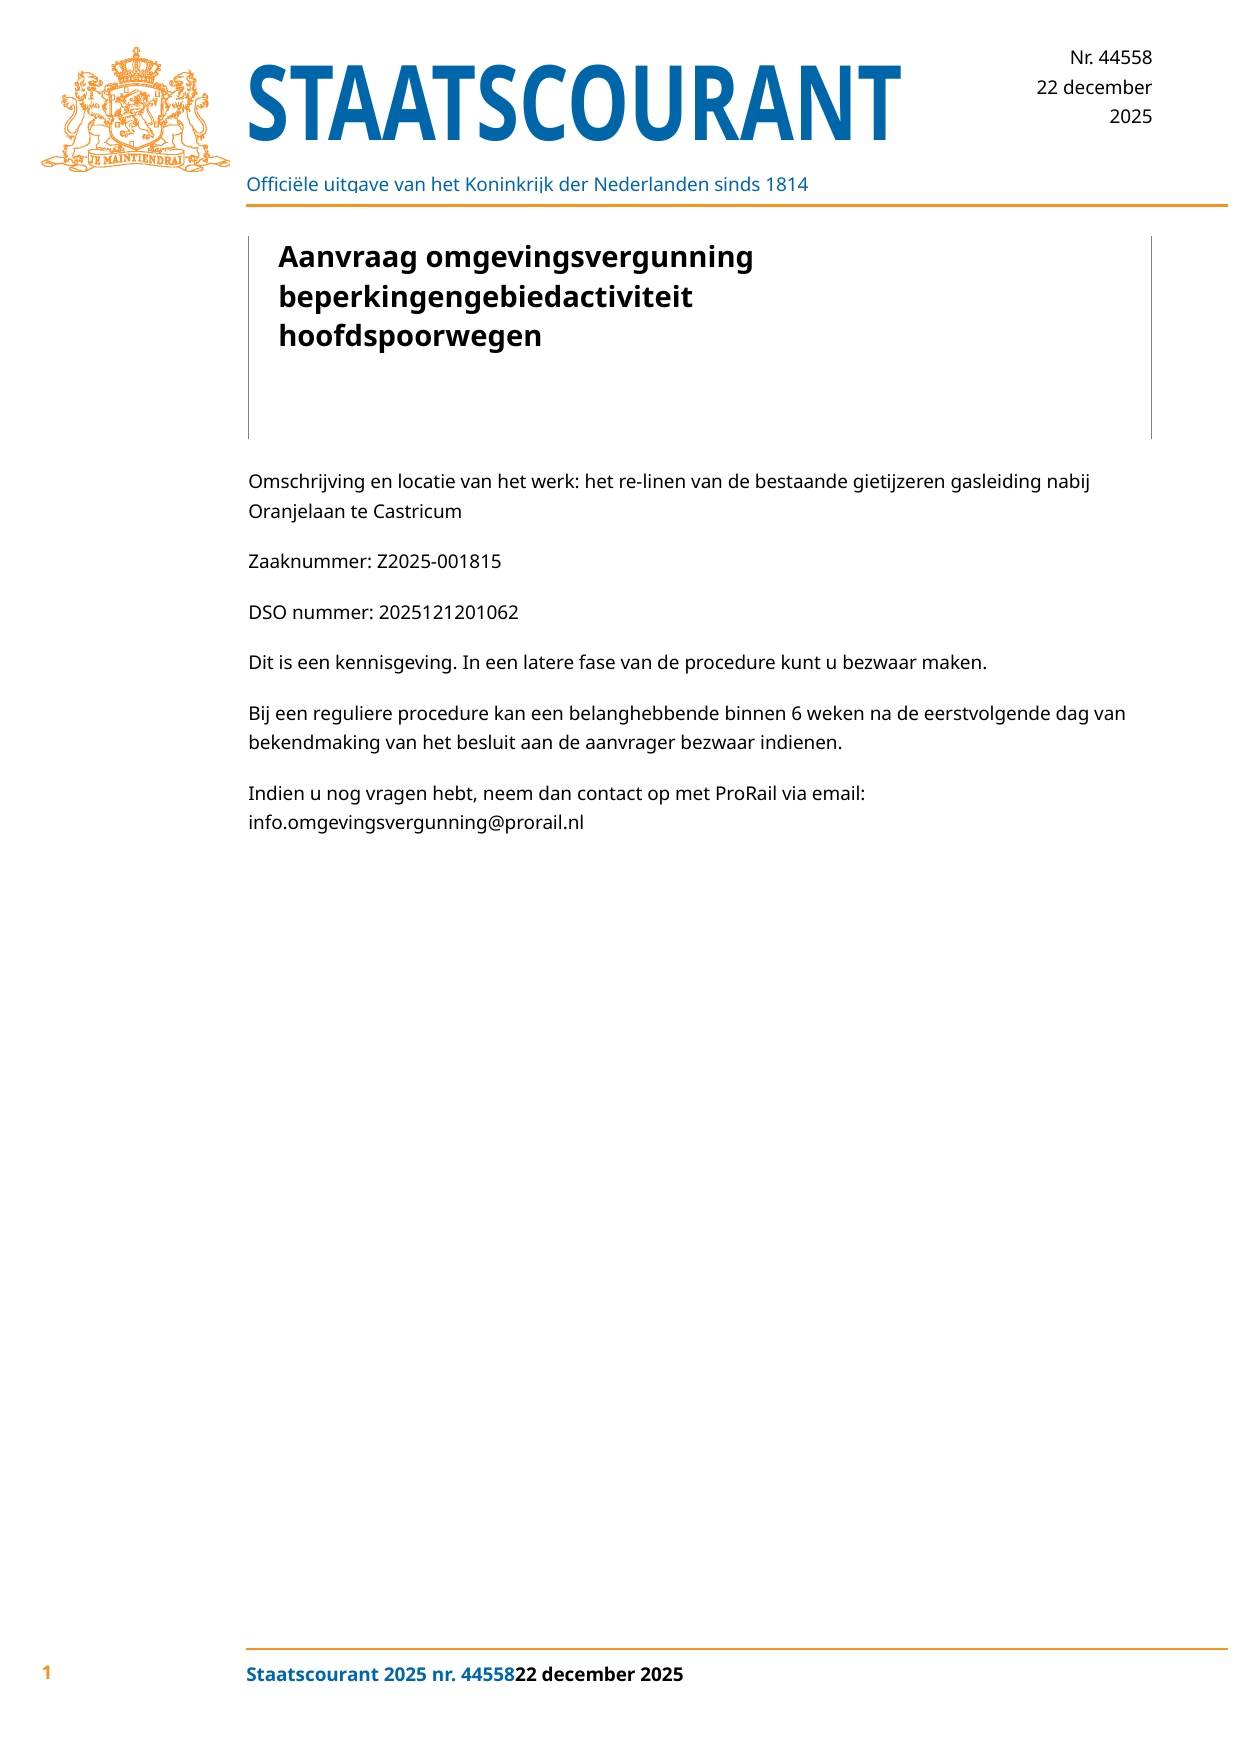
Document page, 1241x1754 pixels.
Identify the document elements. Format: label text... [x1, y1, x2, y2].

table_header [850, 414, 1151, 439]
text Bij een reguliere procedure kan een belanghebbende binnen 6 weken na de eerstvolgende dag van bekendmaking van het besluit aan de aanvrager bezwaar indienen. [248, 700, 1152, 755]
text Indien u nog vragen hebt, neem dan contact op met ProRail via email: info.omgevingsvergunning@prorail.nl [248, 780, 1152, 835]
picture [41, 47, 231, 172]
picture [912, 236, 1090, 414]
text DSO nummer: 2025121201062 [248, 599, 1152, 625]
table_header [850, 236, 912, 413]
text Omschrijving en locatie van het werk: het re-linen van de bestaande gietijzeren gasleiding nabij Oranjelaan te Castricum [248, 469, 1152, 524]
text Dit is een kennisgeving. In een latere fase van de procedure kunt u bezwaar maken. [248, 649, 1152, 675]
table_header Aanvraag omgevingsvergunning beperkingengebiedactiviteit hoofdspoorwegen [249, 236, 850, 439]
text Zaaknummer: Z2025-001815 [248, 549, 1152, 574]
table_header [1090, 236, 1151, 413]
